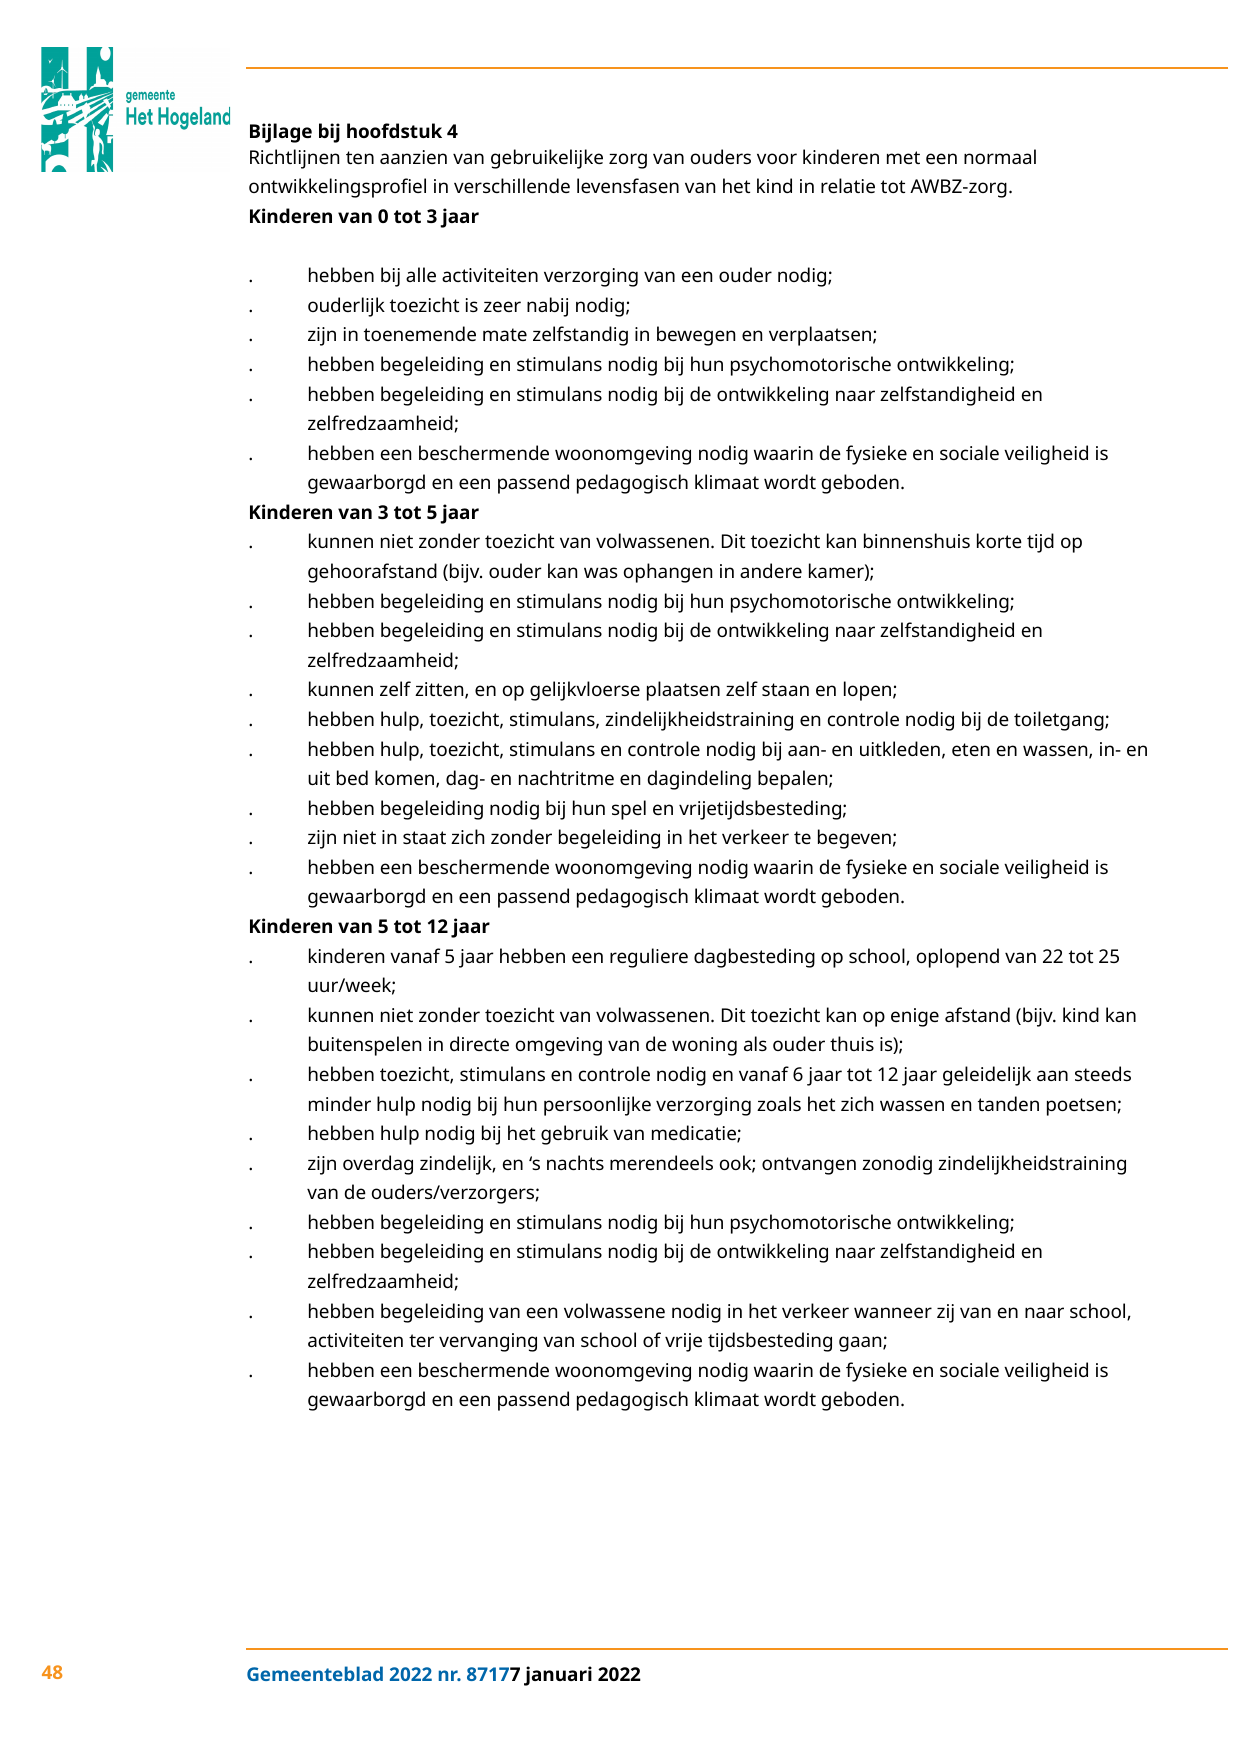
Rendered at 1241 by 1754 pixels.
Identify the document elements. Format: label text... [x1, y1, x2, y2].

list zijn in toenemende mate zelfstandig in bewegen en verplaatsen; [248, 322, 1152, 347]
text Bijlage bij hoofdstuk 4 [248, 116, 1152, 144]
list hebben begeleiding en stimulans nodig bij hun psychomotorische ontwikkeling; [248, 1209, 1152, 1235]
list hebben hulp, toezicht, stimulans, zindelijkheidstraining en controle nodig bij de toiletgang; [248, 706, 1152, 732]
list zijn niet in staat zich zonder begeleiding in het verkeer te begeven; [248, 824, 1152, 850]
text Kinderen van 0 tot 3 jaar [248, 203, 1152, 229]
list hebben bij alle activiteiten verzorging van een ouder nodig; [248, 262, 1152, 288]
text Kinderen van 3 tot 5 jaar [248, 499, 1152, 525]
list zijn overdag zindelijk, en ‘s nachts merendeels ook; ontvangen zonodig zindelijkheidstraining van de ouders/verzorgers; [248, 1150, 1152, 1205]
list ouderlijk toezicht is zeer nabij nodig; [248, 292, 1152, 318]
list hebben begeleiding en stimulans nodig bij de ontwikkeling naar zelfstandigheid en zelfredzaamheid; [248, 1239, 1152, 1294]
list hebben hulp, toezicht, stimulans en controle nodig bij aan- en uitkleden, eten en wassen, in- en uit bed komen, dag- en nachtritme en dagindeling bepalen; [248, 736, 1152, 791]
text Kinderen van 5 tot 12 jaar [248, 913, 1152, 939]
list hebben een beschermende woonomgeving nodig waarin de fysieke en sociale veiligheid is gewaarborgd en een passend pedagogisch klimaat wordt geboden. [248, 1357, 1152, 1412]
list hebben begeleiding en stimulans nodig bij hun psychomotorische ontwikkeling; [248, 588, 1152, 614]
list kunnen niet zonder toezicht van volwassenen. Dit toezicht kan binnenshuis korte tijd op gehoorafstand (bijv. ouder kan was ophangen in andere kamer); [248, 529, 1152, 584]
text Richtlijnen ten aanzien van gebruikelijke zorg van ouders voor kinderen met een normaal ontwikkelingsprofiel in verschillende levensfasen van het kind in relatie tot AWBZ-zorg. [248, 144, 1152, 199]
picture [41, 47, 231, 172]
list kinderen vanaf 5 jaar hebben een reguliere dagbesteding op school, oplopend van 22 tot 25 uur/week; [248, 943, 1152, 998]
list hebben een beschermende woonomgeving nodig waarin de fysieke en sociale veiligheid is gewaarborgd en een passend pedagogisch klimaat wordt geboden. [248, 440, 1152, 495]
list kunnen zelf zitten, en op gelijkvloerse plaatsen zelf staan en lopen; [248, 677, 1152, 702]
list hebben begeleiding van een volwassene nodig in het verkeer wanneer zij van en naar school, activiteiten ter vervanging van school of vrije tijdsbesteding gaan; [248, 1298, 1152, 1353]
list kunnen niet zonder toezicht van volwassenen. Dit toezicht kan op enige afstand (bijv. kind kan buitenspelen in directe omgeving van de woning als ouder thuis is); [248, 1002, 1152, 1057]
list hebben begeleiding en stimulans nodig bij hun psychomotorische ontwikkeling; [248, 351, 1152, 377]
list hebben begeleiding nodig bij hun spel en vrijetijdsbesteding; [248, 795, 1152, 821]
list hebben hulp nodig bij het gebruik van medicatie; [248, 1120, 1152, 1146]
list hebben begeleiding en stimulans nodig bij de ontwikkeling naar zelfstandigheid en zelfredzaamheid; [248, 381, 1152, 436]
list hebben een beschermende woonomgeving nodig waarin de fysieke en sociale veiligheid is gewaarborgd en een passend pedagogisch klimaat wordt geboden. [248, 854, 1152, 909]
list hebben toezicht, stimulans en controle nodig en vanaf 6 jaar tot 12 jaar geleidelijk aan steeds minder hulp nodig bij hun persoonlijke verzorging zoals het zich wassen en tanden poetsen; [248, 1061, 1152, 1117]
list hebben begeleiding en stimulans nodig bij de ontwikkeling naar zelfstandigheid en zelfredzaamheid; [248, 617, 1152, 673]
